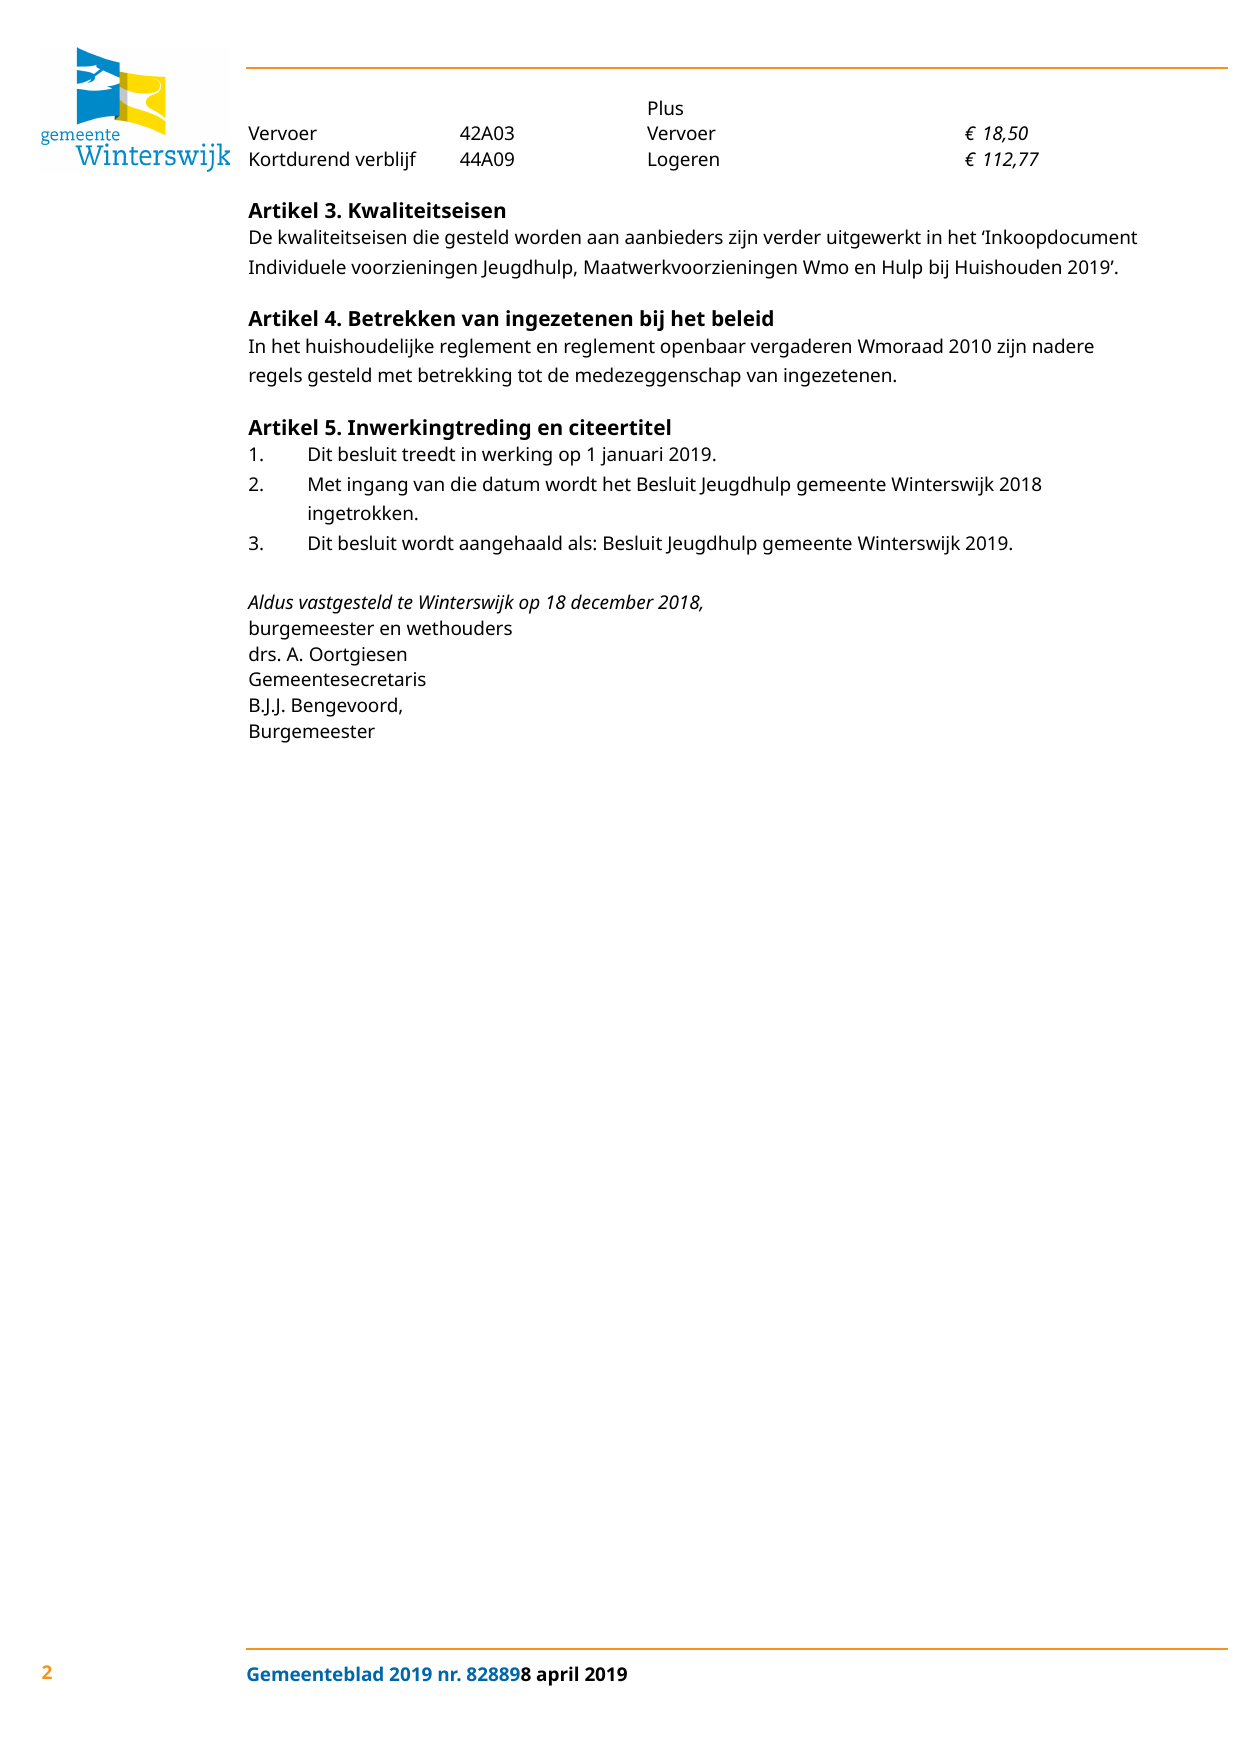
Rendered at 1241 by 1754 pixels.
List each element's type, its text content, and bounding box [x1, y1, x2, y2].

text Artikel 5. Inwerkingtreding en citeertitel [248, 413, 1152, 441]
text B.J.J. Bengevoord, [248, 692, 1152, 718]
text burgemeester en wethouders [248, 615, 1152, 641]
picture [225, 153, 231, 162]
text In het huishoudelijke reglement en reglement openbaar vergaderen Wmoraad 2010 zijn nadere regels gesteld met betrekking tot de medezeggenschap van ingezetenen. [248, 333, 1152, 388]
list Dit besluit wordt aangehaald als: Besluit Jeugdhulp gemeente Winterswijk 2019. [248, 530, 1152, 556]
list Met ingang van die datum wordt het Besluit Jeugdhulp gemeente Winterswijk 2018 ingetrokken. [248, 471, 1152, 526]
table_cell 42A03 [460, 121, 647, 146]
table_cell € 112,77 [964, 146, 1152, 172]
text Artikel 4. Betrekken van ingezetenen bij het beleid [248, 304, 1152, 333]
text Gemeentesecretaris [248, 666, 1152, 692]
list Dit besluit treedt in werking op 1 januari 2019. [248, 441, 1152, 467]
text Burgemeester [248, 718, 1152, 744]
table_cell Vervoer [248, 121, 459, 146]
table_cell 44A09 [460, 146, 647, 172]
text De kwaliteitseisen die gesteld worden aan aanbieders zijn verder uitgewerkt in het ‘Inkoopdocument Individuele voorzieningen Jeugdhulp, Maatwerkvoorzieningen Wmo en Hulp bij Huishouden 2019’. [248, 224, 1152, 280]
table_cell € 18,50 [964, 121, 1152, 146]
text Aldus vastgesteld te Winterswijk op 18 december 2018, [248, 589, 1152, 615]
table_cell Vervoer [647, 121, 964, 146]
text Artikel 3. Kwaliteitseisen [248, 196, 1152, 224]
table_cell Logeren [647, 146, 964, 172]
table_cell Plus [647, 95, 964, 121]
table_cell Kortdurend verblijf [248, 146, 459, 172]
text drs. A. Oortgiesen [248, 641, 1152, 666]
table_cell [964, 95, 1152, 121]
table_cell [248, 95, 459, 121]
picture [41, 47, 231, 172]
table_cell [460, 95, 647, 121]
